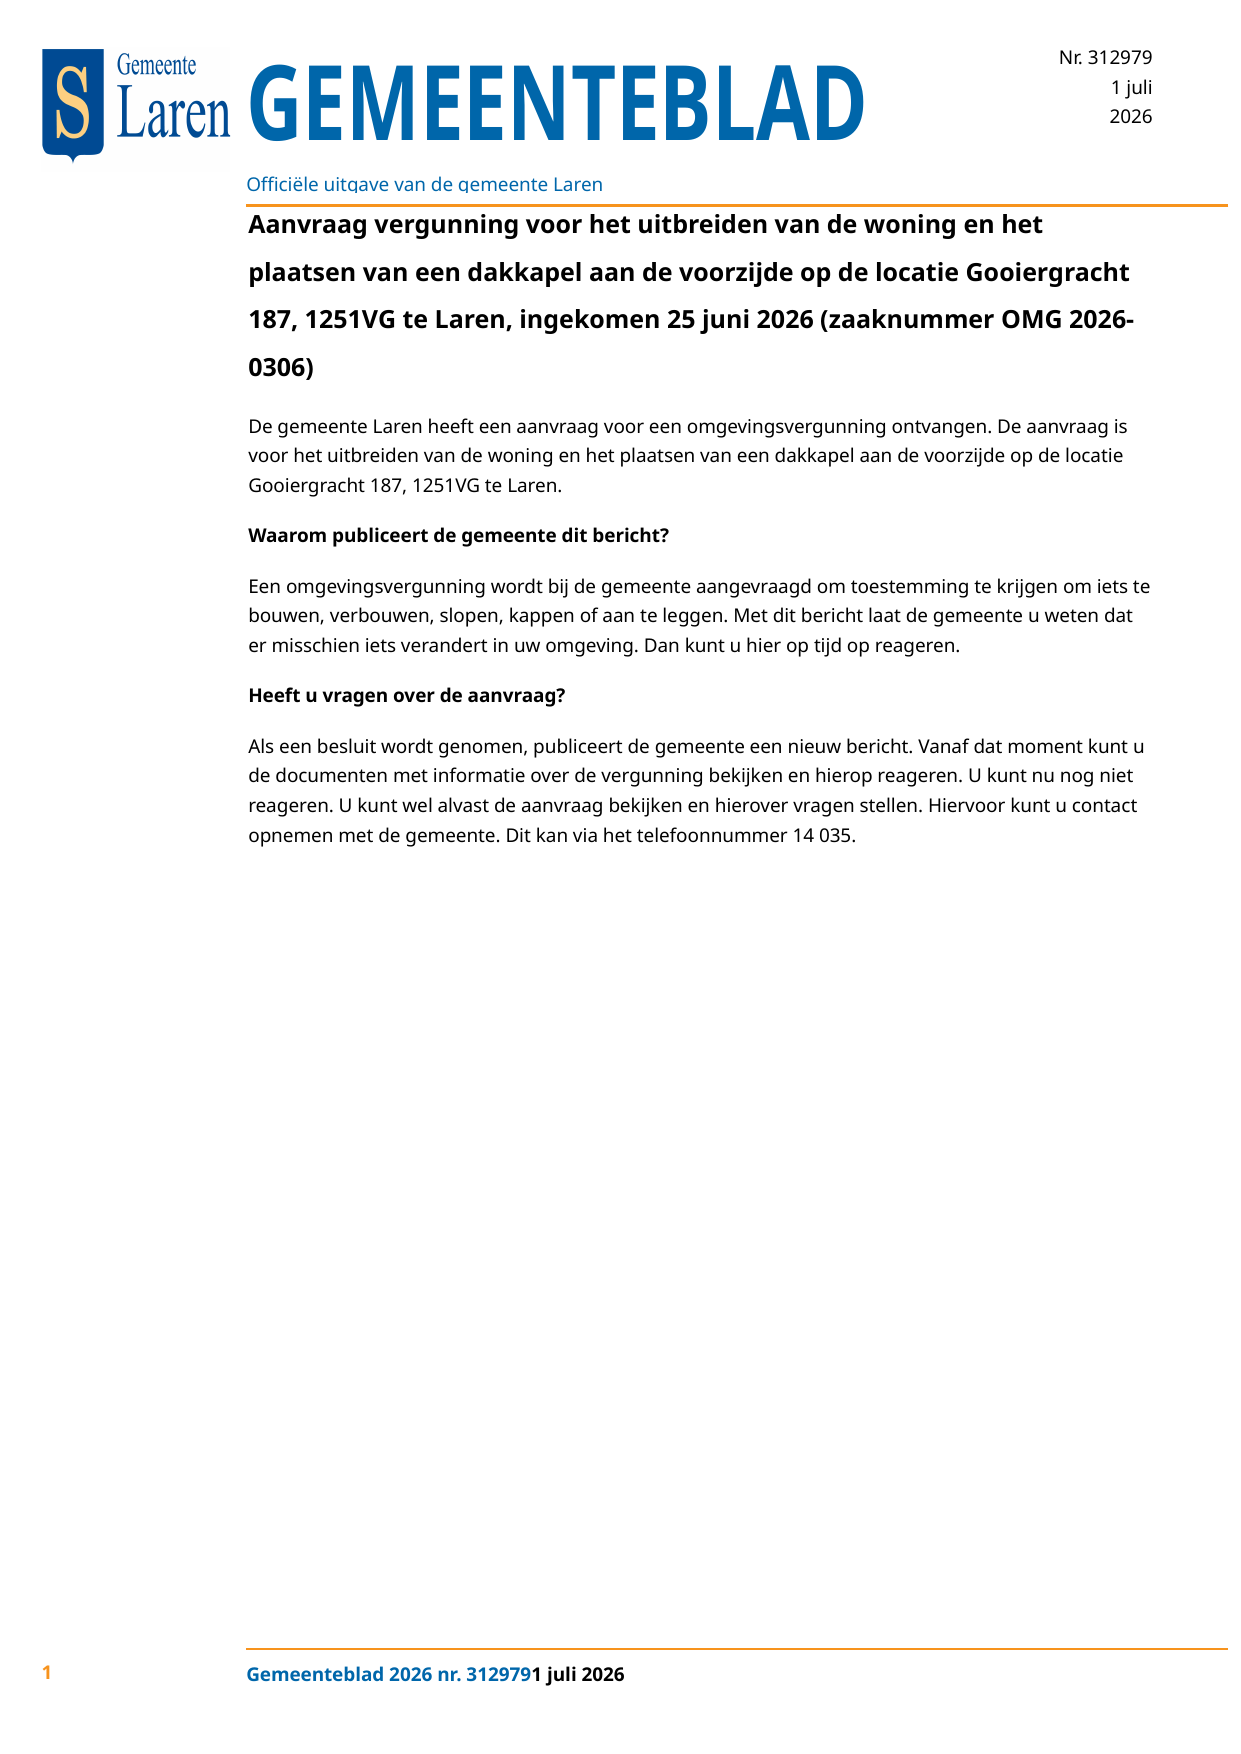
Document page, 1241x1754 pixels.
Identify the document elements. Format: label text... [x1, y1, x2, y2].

picture [41, 47, 231, 172]
text Aanvraag vergunning voor het uitbreiden van de woning en het plaatsen van een dakkapel aan de voorzijde op de locatie Gooiergracht 187, 1251VG te Laren, ingekomen 25 juni 2026 (zaaknummer OMG 2026-0306) [248, 207, 1152, 384]
text Als een besluit wordt genomen, publiceert de gemeente een nieuw bericht. Vanaf dat moment kunt u de documenten met informatie over de vergunning bekijken en hierop reageren. U kunt nu nog niet reageren. U kunt wel alvast de aanvraag bekijken en hierover vragen stellen. Hiervoor kunt u contact opnemen met de gemeente. Dit kan via het telefoonnummer 14 035. [248, 733, 1152, 848]
text Een omgevingsvergunning wordt bij de gemeente aangevraagd om toestemming te krijgen om iets te bouwen, verbouwen, slopen, kappen of aan te leggen. Met dit bericht laat de gemeente u weten dat er misschien iets verandert in uw omgeving. Dan kunt u hier op tijd op reageren. [248, 573, 1152, 658]
text Heeft u vragen over de aanvraag? [248, 683, 1152, 708]
text De gemeente Laren heeft een aanvraag voor een omgevingsvergunning ontvangen. De aanvraag is voor het uitbreiden van de woning en het plaatsen van een dakkapel aan de voorzijde op de locatie Gooiergracht 187, 1251VG te Laren. [248, 413, 1152, 498]
text Waarom publiceert de gemeente dit bericht? [248, 523, 1152, 548]
